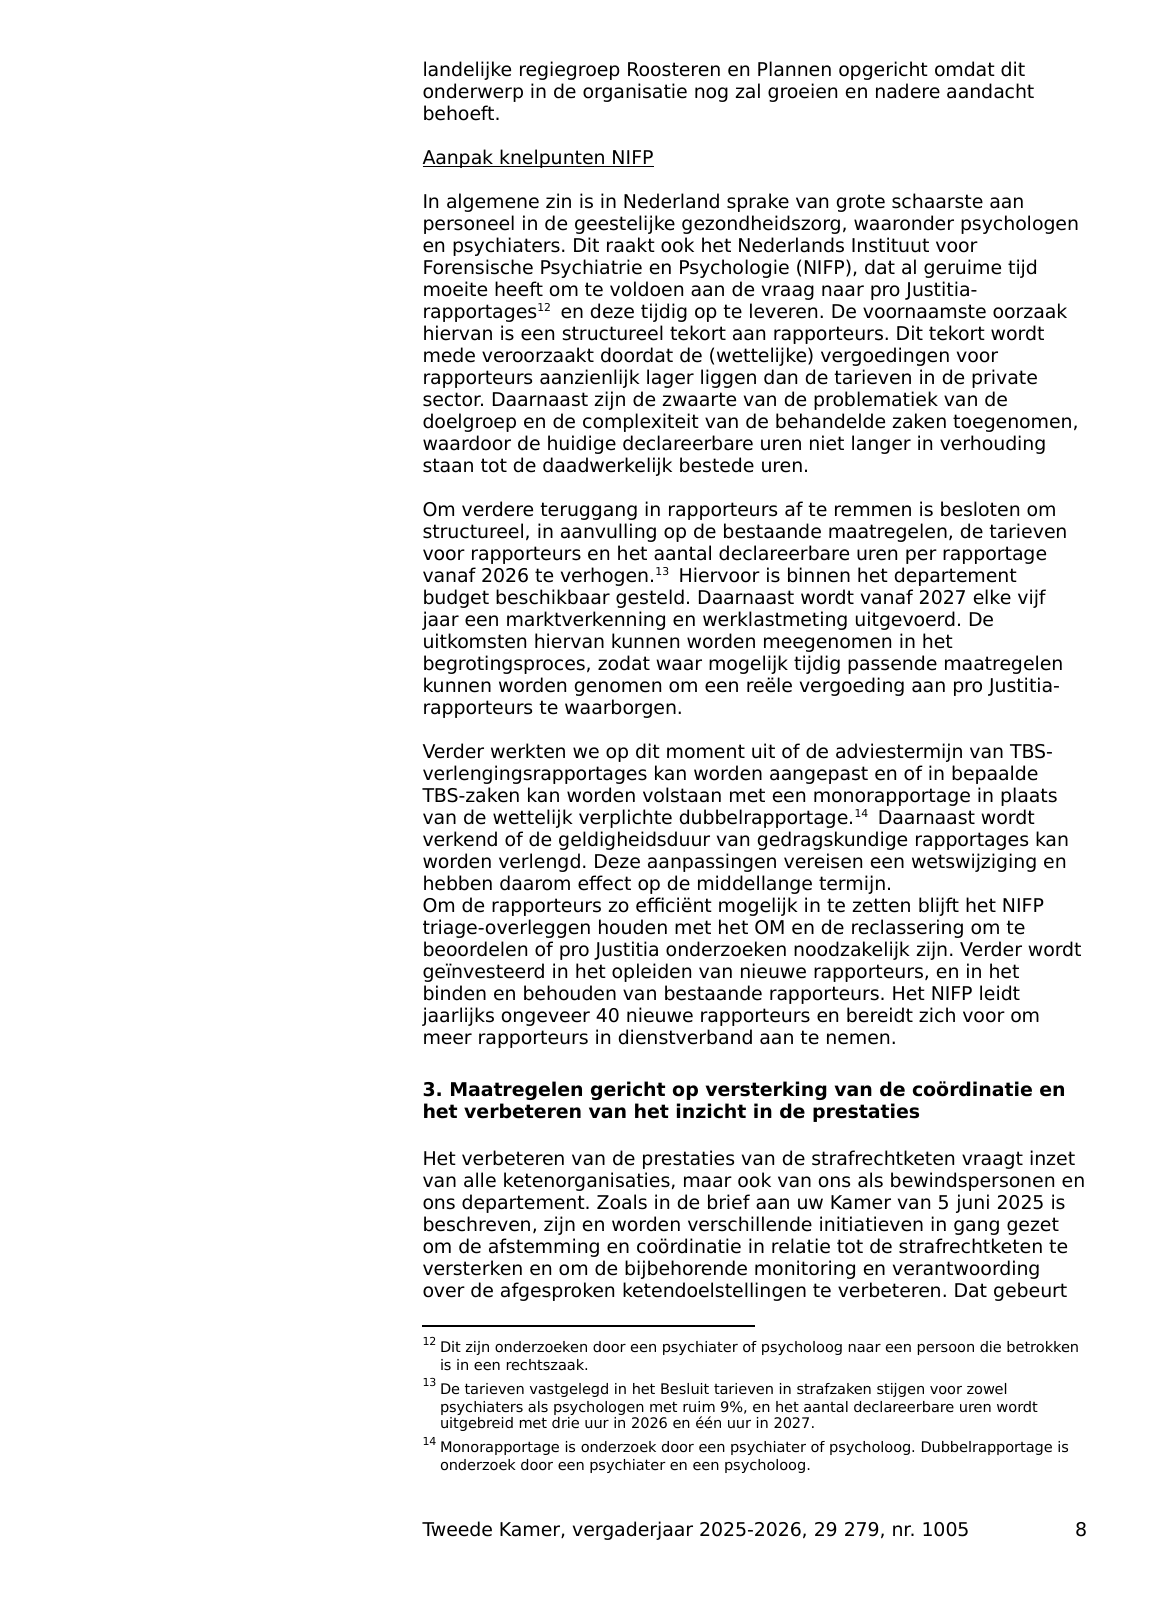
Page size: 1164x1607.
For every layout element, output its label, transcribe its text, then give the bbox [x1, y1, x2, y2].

text landelijke regiegroep Roosteren en Plannen opgericht omdat dit onderwerp in de organisatie nog zal groeien en nadere aandacht behoeft. [422, 59, 1087, 125]
text Dit zijn onderzoeken door een psychiater of psycholoog naar een persoon die betrokken is in een rechtszaak. [422, 1335, 1087, 1374]
text Om de rapporteurs zo efficiënt mogelijk in te zetten blijft het NIFP triage-overleggen houden met het OM en de reclassering om te beoordelen of pro Justitia onderzoeken noodzakelijk zijn. Verder wordt geïnvesteerd in het opleiden van nieuwe rapporteurs, en in het binden en behouden van bestaande rapporteurs. Het NIFP leidt jaarlijks ongeveer 40 nieuwe rapporteurs en bereidt zich voor om meer rapporteurs in dienstverband aan te nemen. [422, 895, 1087, 1049]
text Monorapportage is onderzoek door een psychiater of psycholoog. Dubbelrapportage is onderzoek door een psychiater en een psycholoog. [422, 1435, 1087, 1474]
text Het verbeteren van de prestaties van de strafrechtketen vraagt inzet van alle ketenorganisaties, maar ook van ons als bewindspersonen en ons departement. Zoals in de brief aan uw Kamer van 5 juni 2025 is beschreven, zijn en worden verschillende initiatieven in gang gezet om de afstemming en coördinatie in relatie tot de strafrechtketen te versterken en om de bijbehorende monitoring en verantwoording over de afgesproken ketendoelstellingen te verbeteren. Dat gebeurt [422, 1148, 1087, 1302]
text In algemene zin is in Nederland sprake van grote schaarste aan personeel in de geestelijke gezondheidszorg, waaronder psychologen en psychiaters. Dit raakt ook het Nederlands Instituut voor Forensische Psychiatrie en Psychologie (NIFP), dat al geruime tijd moeite heeft om te voldoen aan de vraag naar pro Justitia-rapportages en deze tijdig op te leveren. De voornaamste oorzaak hiervan is een structureel tekort aan rapporteurs. Dit tekort wordt mede veroorzaakt doordat de (wettelijke) vergoedingen voor rapporteurs aanzienlijk lager liggen dan de tarieven in de private sector. Daarnaast zijn de zwaarte van de problematiek van de doelgroep en de complexiteit van de behandelde zaken toegenomen, waardoor de huidige declareerbare uren niet langer in verhouding staan tot de daadwerkelijk bestede uren. [422, 191, 1087, 477]
text Om verdere teruggang in rapporteurs af te remmen is besloten om structureel, in aanvulling op de bestaande maatregelen, de tarieven voor rapporteurs en het aantal declareerbare uren per rapportage vanaf 2026 te verhogen. Hiervoor is binnen het departement budget beschikbaar gesteld. Daarnaast wordt vanaf 2027 elke vijf jaar een marktverkenning en werklastmeting uitgevoerd. De uitkomsten hiervan kunnen worden meegenomen in het begrotingsproces, zodat waar mogelijk tijdig passende maatregelen kunnen worden genomen om een reële vergoeding aan pro Justitia-rapporteurs te waarborgen. [422, 499, 1087, 719]
subtitle 3. Maatregelen gericht op versterking van de coördinatie en het verbeteren van het inzicht in de prestaties [422, 1079, 1087, 1123]
subtitle Aanpak knelpunten NIFP [422, 147, 1087, 169]
text Verder werkten we op dit moment uit of de adviestermijn van TBS-verlengingsrapportages kan worden aangepast en of in bepaalde TBS-zaken kan worden volstaan met een monorapportage in plaats van de wettelijk verplichte dubbelrapportage. Daarnaast wordt verkend of de geldigheidsduur van gedragskundige rapportages kan worden verlengd. Deze aanpassingen vereisen een wetswijziging en hebben daarom effect op de middellange termijn. [422, 741, 1087, 895]
text De tarieven vastgelegd in het Besluit tarieven in strafzaken stijgen voor zowel psychiaters als psychologen met ruim 9%, en het aantal declareerbare uren wordt uitgebreid met drie uur in 2026 en één uur in 2027. [422, 1377, 1087, 1432]
